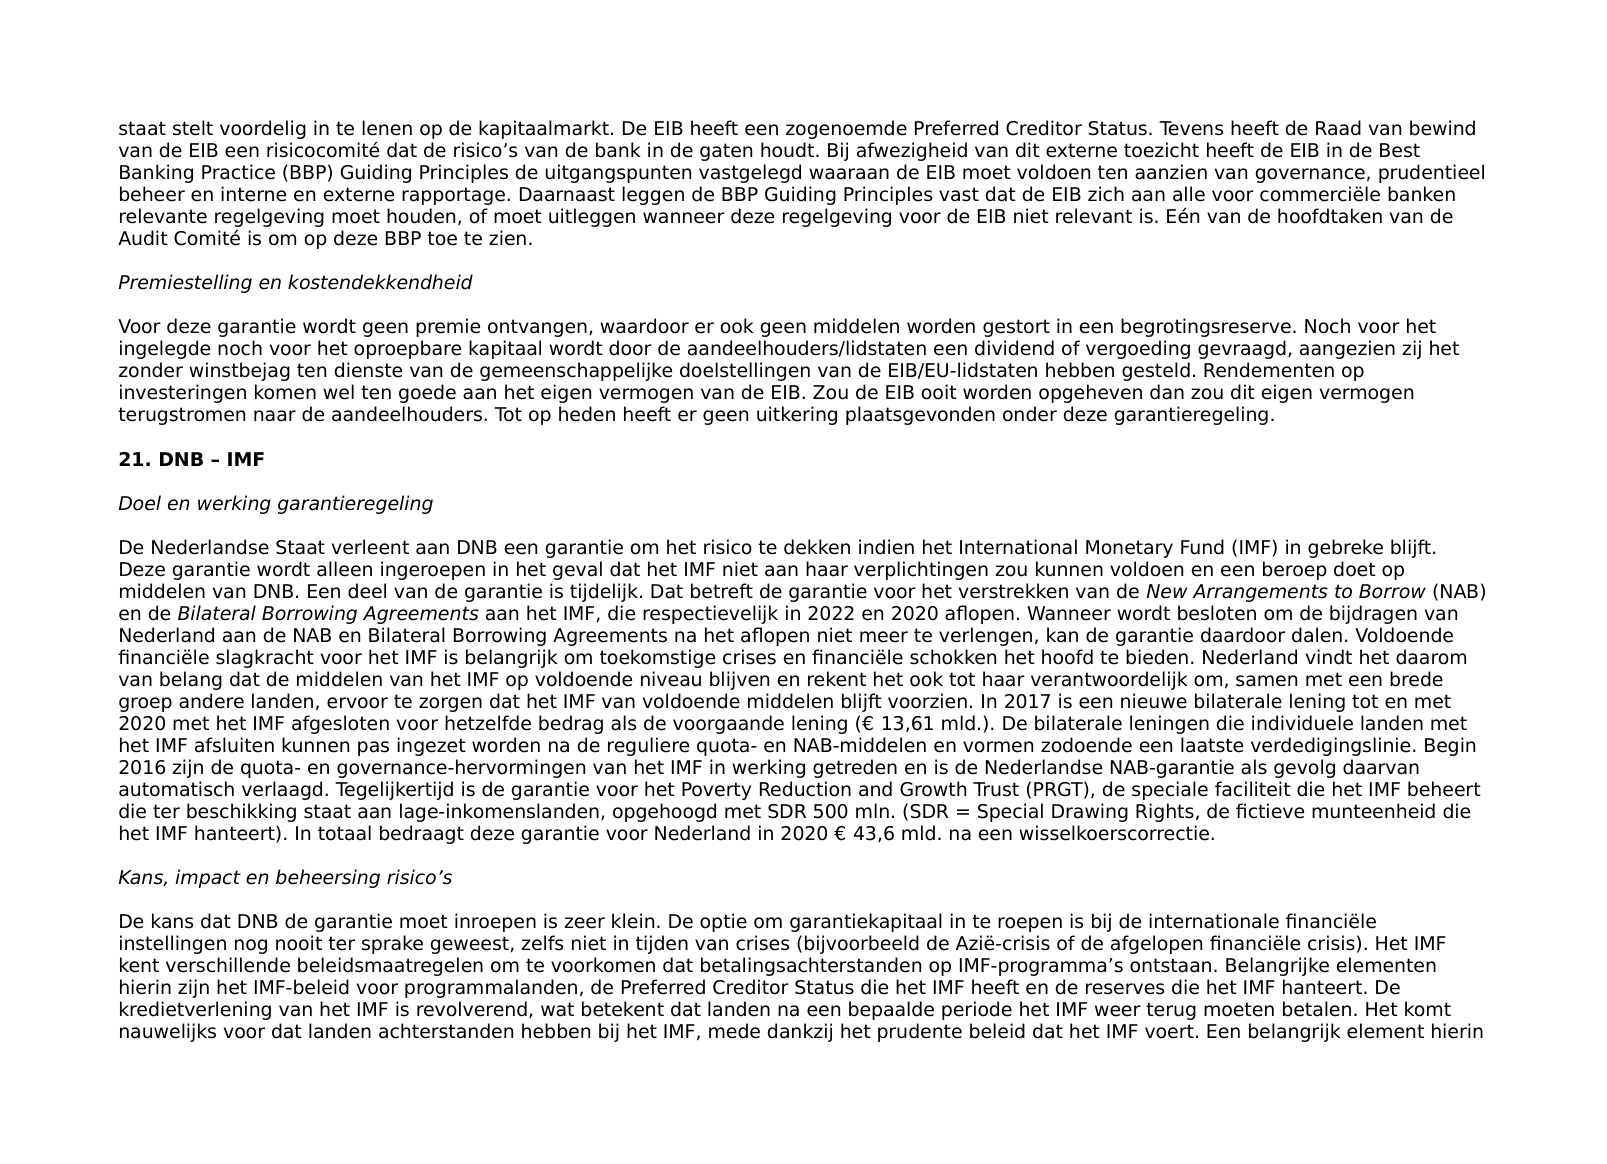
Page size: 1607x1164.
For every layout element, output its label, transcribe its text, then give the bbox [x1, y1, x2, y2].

text De kans dat DNB de garantie moet inroepen is zeer klein. De optie om garantiekapitaal in te roepen is bij de internationale financiële instellingen nog nooit ter sprake geweest, zelfs niet in tijden van crises (bijvoorbeeld de Azië-crisis of de afgelopen financiële crisis). Het IMF kent verschillende beleidsmaatregelen om te voorkomen dat betalingsachterstanden op IMF-programma’s ontstaan. Belangrijke elementen hierin zijn het IMF-beleid voor programmalanden, de Preferred Creditor Status die het IMF heeft en de reserves die het IMF hanteert. De kredietverlening van het IMF is revolverend, wat betekent dat landen na een bepaalde periode het IMF weer terug moeten betalen. Het komt nauwelijks voor dat landen achterstanden hebben bij het IMF, mede dankzij het prudente beleid dat het IMF voert. Een belangrijk element hierin [118, 911, 1488, 1043]
subtitle Kans, impact en beheersing risico’s [118, 867, 1488, 889]
text staat stelt voordelig in te lenen op de kapitaalmarkt. De EIB heeft een zogenoemde Preferred Creditor Status. Tevens heeft de Raad van bewind van de EIB een risicocomité dat de risico’s van de bank in de gaten houdt. Bij afwezigheid van dit externe toezicht heeft de EIB in de Best Banking Practice (BBP) Guiding Principles de uitgangspunten vastgelegd waaraan de EIB moet voldoen ten aanzien van governance, prudentieel beheer en interne en externe rapportage. Daarnaast leggen de BBP Guiding Principles vast dat de EIB zich aan alle voor commerciële banken relevante regelgeving moet houden, of moet uitleggen wanneer deze regelgeving voor de EIB niet relevant is. Eén van de hoofdtaken van de Audit Comité is om op deze BBP toe te zien. [118, 118, 1488, 250]
text Voor deze garantie wordt geen premie ontvangen, waardoor er ook geen middelen worden gestort in een begrotingsreserve. Noch voor het ingelegde noch voor het oproepbare kapitaal wordt door de aandeelhouders/lidstaten een dividend of vergoeding gevraagd, aangezien zij het zonder winstbejag ten dienste van de gemeenschappelijke doelstellingen van de EIB/EU-lidstaten hebben gesteld. Rendementen op investeringen komen wel ten goede aan het eigen vermogen van de EIB. Zou de EIB ooit worden opgeheven dan zou dit eigen vermogen terugstromen naar de aandeelhouders. Tot op heden heeft er geen uitkering plaatsgevonden onder deze garantieregeling. [118, 316, 1488, 426]
subtitle 21. DNB – IMF [118, 448, 1488, 470]
subtitle Premiestelling en kostendekkendheid [118, 272, 1488, 294]
text De Nederlandse Staat verleent aan DNB een garantie om het risico te dekken indien het International Monetary Fund (IMF) in gebreke blijft. Deze garantie wordt alleen ingeroepen in het geval dat het IMF niet aan haar verplichtingen zou kunnen voldoen en een beroep doet op middelen van DNB. Een deel van de garantie is tijdelijk. Dat betreft de garantie voor het verstrekken van de New Arrangements to Borrow (NAB) en de Bilateral Borrowing Agreements aan het IMF, die respectievelijk in 2022 en 2020 aflopen. Wanneer wordt besloten om de bijdragen van Nederland aan de NAB en Bilateral Borrowing Agreements na het aflopen niet meer te verlengen, kan de garantie daardoor dalen. Voldoende financiële slagkracht voor het IMF is belangrijk om toekomstige crises en financiële schokken het hoofd te bieden. Nederland vindt het daarom van belang dat de middelen van het IMF op voldoende niveau blijven en rekent het ook tot haar verantwoordelijk om, samen met een brede groep andere landen, ervoor te zorgen dat het IMF van voldoende middelen blijft voorzien. In 2017 is een nieuwe bilaterale lening tot en met 2020 met het IMF afgesloten voor hetzelfde bedrag als de voorgaande lening (€ 13,61 mld.). De bilaterale leningen die individuele landen met het IMF afsluiten kunnen pas ingezet worden na de reguliere quota- en NAB-middelen en vormen zodoende een laatste verdedigingslinie. Begin 2016 zijn de quota- en governance-hervormingen van het IMF in werking getreden en is de Nederlandse NAB-garantie als gevolg daarvan automatisch verlaagd. Tegelijkertijd is de garantie voor het Poverty Reduction and Growth Trust (PRGT), de speciale faciliteit die het IMF beheert die ter beschikking staat aan lage-inkomenslanden, opgehoogd met SDR 500 mln. (SDR = Special Drawing Rights, de fictieve munteenheid die het IMF hanteert). In totaal bedraagt deze garantie voor Nederland in 2020 € 43,6 mld. na een wisselkoerscorrectie. [118, 537, 1488, 844]
subtitle Doel en werking garantieregeling [118, 493, 1488, 514]
